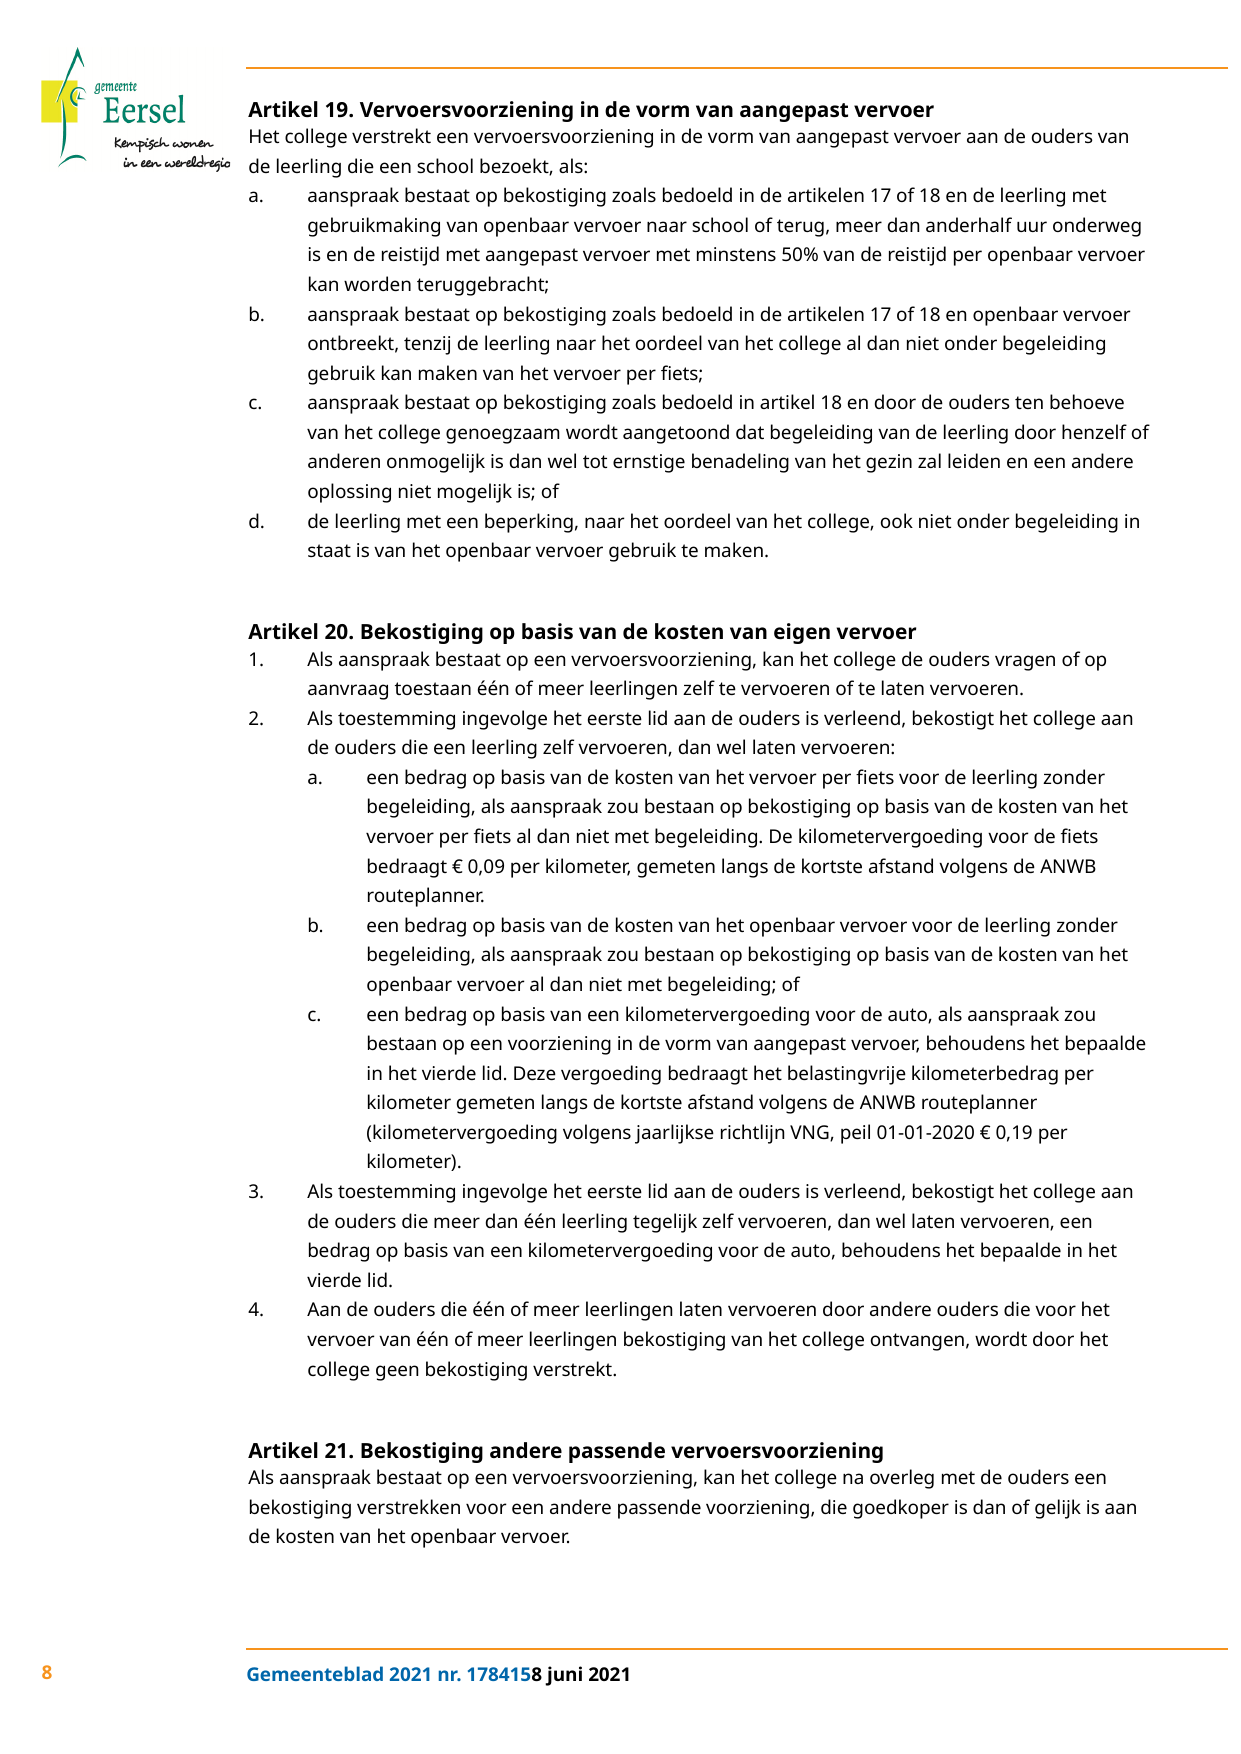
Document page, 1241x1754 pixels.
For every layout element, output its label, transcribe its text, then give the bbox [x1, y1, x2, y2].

list aanspraak bestaat op bekostiging zoals bedoeld in artikel 18 en door de ouders ten behoeve van het college genoegzaam wordt aangetoond dat begeleiding van de leerling door henzelf of anderen onmogelijk is dan wel tot ernstige benadeling van het gezin zal leiden en een andere oplossing niet mogelijk is; of [248, 389, 1152, 504]
list een bedrag op basis van een kilometervergoeding voor de auto, als aanspraak zou bestaan op een voorziening in de vorm van aangepast vervoer, behoudens het bepaalde in het vierde lid. Deze vergoeding bedraagt het belastingvrije kilometerbedrag per kilometer gemeten langs de kortste afstand volgens de ANWB routeplanner (kilometervergoeding volgens jaarlijkse richtlijn VNG, peil 01-01-2020 € 0,19 per kilometer). [307, 1001, 1152, 1174]
list Als toestemming ingevolge het eerste lid aan de ouders is verleend, bekostigt het college aan de ouders die een leerling zelf vervoeren, dan wel laten vervoeren: [248, 705, 1152, 760]
text Artikel 19. Vervoersvoorziening in de vorm van aangepast vervoer [248, 95, 1152, 123]
list een bedrag op basis van de kosten van het vervoer per fiets voor de leerling zonder begeleiding, als aanspraak zou bestaan op bekostiging op basis van de kosten van het vervoer per fiets al dan niet met begeleiding. De kilometervergoeding voor de fiets bedraagt € 0,09 per kilometer, gemeten langs de kortste afstand volgens de ANWB routeplanner. [307, 764, 1152, 908]
text Artikel 21. Bekostiging andere passende vervoersvoorziening [248, 1436, 1152, 1464]
text Het college verstrekt een vervoersvoorziening in de vorm van aangepast vervoer aan de ouders van de leerling die een school bezoekt, als: [248, 123, 1152, 178]
list Aan de ouders die één of meer leerlingen laten vervoeren door andere ouders die voor het vervoer van één of meer leerlingen bekostiging van het college ontvangen, wordt door het college geen bekostiging verstrekt. [248, 1297, 1152, 1382]
list de leerling met een beperking, naar het oordeel van het college, ook niet onder begeleiding in staat is van het openbaar vervoer gebruik te maken. [248, 508, 1152, 563]
text Artikel 20. Bekostiging op basis van de kosten van eigen vervoer [248, 617, 1152, 646]
text Als aanspraak bestaat op een vervoersvoorziening, kan het college na overleg met de ouders een bekostiging verstrekken voor een andere passende voorziening, die goedkoper is dan of gelijk is aan de kosten van het openbaar vervoer. [248, 1464, 1152, 1549]
list aanspraak bestaat op bekostiging zoals bedoeld in de artikelen 17 of 18 en de leerling met gebruikmaking van openbaar vervoer naar school of terug, meer dan anderhalf uur onderweg is en de reistijd met aangepast vervoer met minstens 50% van de reistijd per openbaar vervoer kan worden teruggebracht; [248, 182, 1152, 297]
list Als aanspraak bestaat op een vervoersvoorziening, kan het college de ouders vragen of op aanvraag toestaan één of meer leerlingen zelf te vervoeren of te laten vervoeren. [248, 646, 1152, 701]
list een bedrag op basis van de kosten van het openbaar vervoer voor de leerling zonder begeleiding, als aanspraak zou bestaan op bekostiging op basis van de kosten van het openbaar vervoer al dan niet met begeleiding; of [307, 912, 1152, 997]
picture [41, 47, 231, 172]
list Als toestemming ingevolge het eerste lid aan de ouders is verleend, bekostigt het college aan de ouders die meer dan één leerling tegelijk zelf vervoeren, dan wel laten vervoeren, een bedrag op basis van een kilometervergoeding voor de auto, behoudens het bepaalde in het vierde lid. [248, 1178, 1152, 1293]
list aanspraak bestaat op bekostiging zoals bedoeld in de artikelen 17 of 18 en openbaar vervoer ontbreekt, tenzij de leerling naar het oordeel van het college al dan niet onder begeleiding gebruik kan maken van het vervoer per fiets; [248, 301, 1152, 386]
